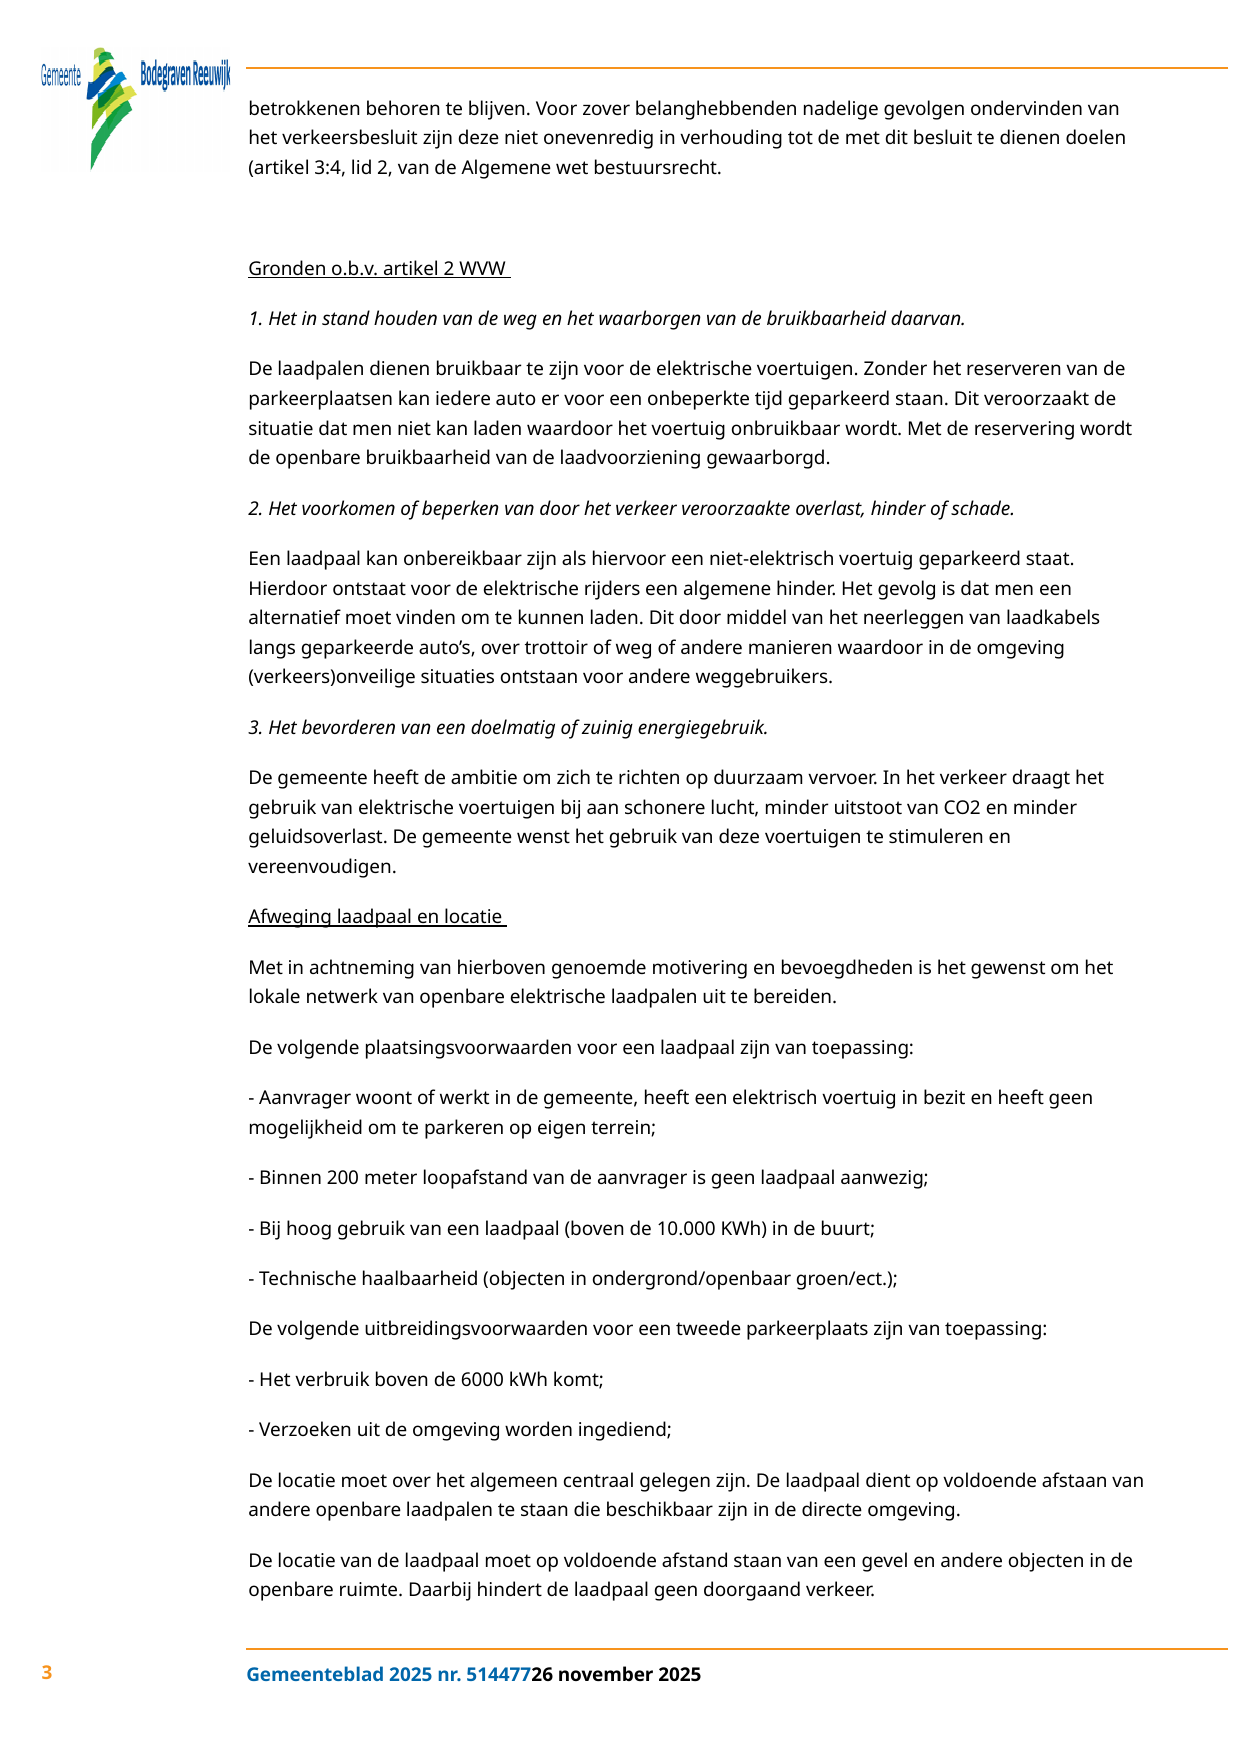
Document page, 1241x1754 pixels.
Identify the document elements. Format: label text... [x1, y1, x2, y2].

text - Binnen 200 meter loopafstand van de aanvrager is geen laadpaal aanwezig; [248, 1164, 1152, 1190]
text 1. Het in stand houden van de weg en het waarborgen van de bruikbaarheid daarvan. [248, 305, 1152, 331]
text betrokkenen behoren te blijven. Voor zover belanghebbenden nadelige gevolgen ondervinden van het verkeersbesluit zijn deze niet onevenredig in verhouding tot de met dit besluit te dienen doelen (artikel 3:4, lid 2, van de Algemene wet bestuursrecht. [248, 95, 1152, 180]
text - Technische haalbaarheid (objecten in ondergrond/openbaar groen/ect.); [248, 1265, 1152, 1291]
text - Verzoeken uit de omgeving worden ingediend; [248, 1416, 1152, 1442]
text Gronden o.b.v. artikel 2 WVW [248, 255, 1152, 281]
text 2. Het voorkomen of beperken van door het verkeer veroorzaakte overlast, hinder of schade. [248, 495, 1152, 521]
text - Aanvrager woont of werkt in de gemeente, heeft een elektrisch voertuig in bezit en heeft geen mogelijkheid om te parkeren op eigen terrein; [248, 1084, 1152, 1140]
text Afweging laadpaal en locatie [248, 903, 1152, 929]
text - Bij hoog gebruik van een laadpaal (boven de 10.000 KWh) in de buurt; [248, 1215, 1152, 1241]
text Een laadpaal kan onbereikbaar zijn als hiervoor een niet-elektrisch voertuig geparkeerd staat. Hierdoor ontstaat voor de elektrische rijders een algemene hinder. Het gevolg is dat men een alternatief moet vinden om te kunnen laden. Dit door middel van het neerleggen van laadkabels langs geparkeerde auto’s, over trottoir of weg of andere manieren waardoor in de omgeving (verkeers)onveilige situaties ontstaan voor andere weggebruikers. [248, 545, 1152, 689]
text De laadpalen dienen bruikbaar te zijn voor de elektrische voertuigen. Zonder het reserveren van de parkeerplaatsen kan iedere auto er voor een onbeperkte tijd geparkeerd staan. Dit veroorzaakt de situatie dat men niet kan laden waardoor het voertuig onbruikbaar wordt. Met de reservering wordt de openbare bruikbaarheid van de laadvoorziening gewaarborgd. [248, 356, 1152, 470]
text De locatie moet over het algemeen centraal gelegen zijn. De laadpaal dient op voldoende afstaan van andere openbare laadpalen te staan die beschikbaar zijn in de directe omgeving. [248, 1467, 1152, 1522]
text Met in achtneming van hierboven genoemde motivering en bevoegdheden is het gewenst om het lokale netwerk van openbare elektrische laadpalen uit te bereiden. [248, 954, 1152, 1009]
picture [41, 47, 231, 172]
text De gemeente heeft de ambitie om zich te richten op duurzaam vervoer. In het verkeer draagt het gebruik van elektrische voertuigen bij aan schonere lucht, minder uitstoot van CO2 en minder geluidsoverlast. De gemeente wenst het gebruik van deze voertuigen te stimuleren en vereenvoudigen. [248, 764, 1152, 879]
text De volgende uitbreidingsvoorwaarden voor een tweede parkeerplaats zijn van toepassing: [248, 1316, 1152, 1341]
text - Het verbruik boven de 6000 kWh komt; [248, 1366, 1152, 1392]
text De locatie van de laadpaal moet op voldoende afstand staan van een gevel en andere objecten in de openbare ruimte. Daarbij hindert de laadpaal geen doorgaand verkeer. [248, 1547, 1152, 1602]
text 3. Het bevorderen van een doelmatig of zuinig energiegebruik. [248, 714, 1152, 740]
text De volgende plaatsingsvoorwaarden voor een laadpaal zijn van toepassing: [248, 1034, 1152, 1060]
